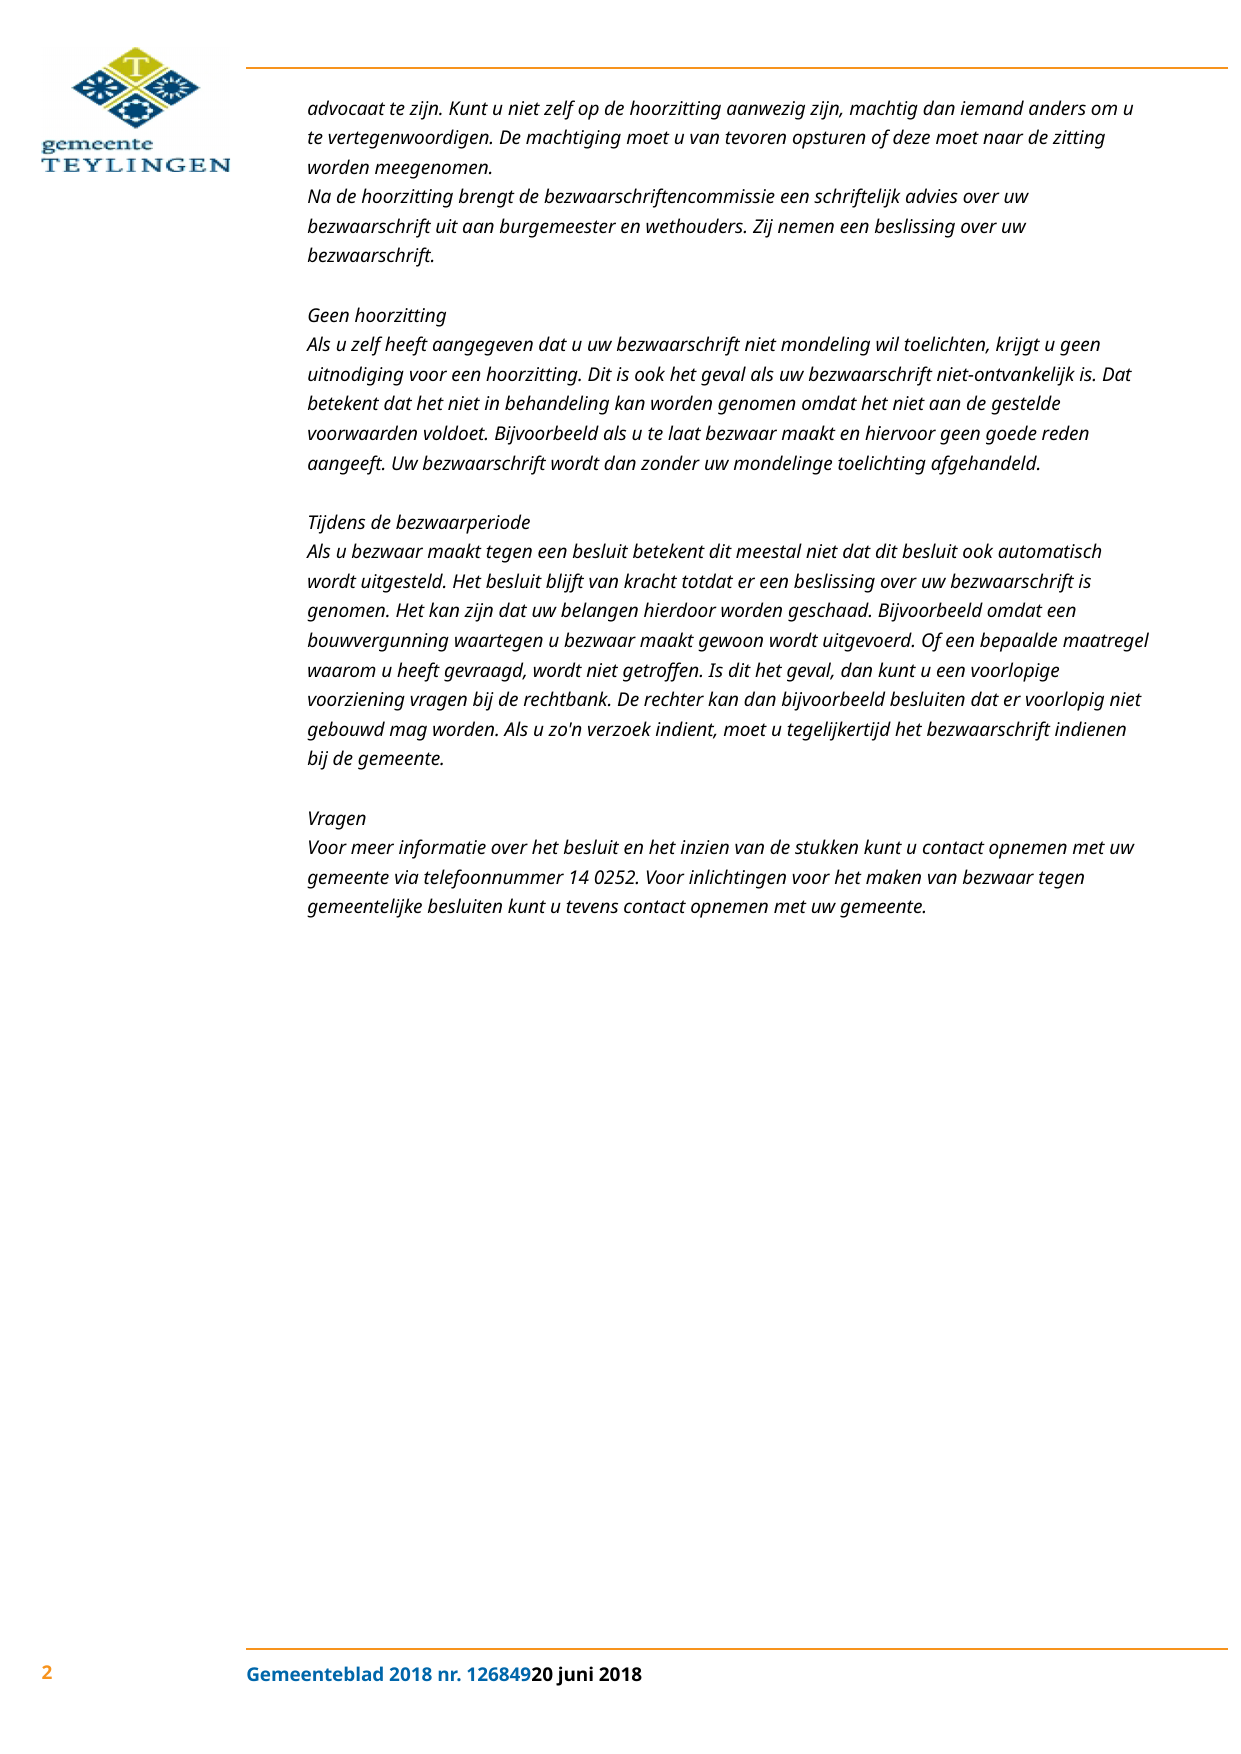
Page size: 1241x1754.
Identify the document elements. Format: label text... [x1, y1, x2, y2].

list Tijdens de bezwaarperiode [248, 509, 1152, 535]
list Na de hoorzitting brengt de bezwaarschriftencommissie een schriftelijk advies over uw bezwaarschrift uit aan burgemeester en wethouders. Zij nemen een beslissing over uw bezwaarschrift. [248, 183, 1152, 268]
picture [41, 47, 231, 172]
list Vragen [248, 805, 1152, 831]
list Als u zelf heeft aangegeven dat u uw bezwaarschrift niet mondeling wil toelichten, krijgt u geen uitnodiging voor een hoorzitting. Dit is ook het geval als uw bezwaarschrift niet-ontvankelijk is. Dat betekent dat het niet in behandeling kan worden genomen omdat het niet aan de gestelde voorwaarden voldoet. Bijvoorbeeld als u te laat bezwaar maakt en hiervoor geen goede reden aangeeft. Uw bezwaarschrift wordt dan zonder uw mondelinge toelichting afgehandeld. [248, 331, 1152, 476]
list Als u bezwaar maakt tegen een besluit betekent dit meestal niet dat dit besluit ook automatisch wordt uitgesteld. Het besluit blijft van kracht totdat er een beslissing over uw bezwaarschrift is genomen. Het kan zijn dat uw belangen hierdoor worden geschaad. Bijvoorbeeld omdat een bouwvergunning waartegen u bezwaar maakt gewoon wordt uitgevoerd. Of een bepaalde maatregel waarom u heeft gevraagd, wordt niet getroffen. Is dit het geval, dan kunt u een voorlopige voorziening vragen bij de rechtbank. De rechter kan dan bijvoorbeeld besluiten dat er voorlopig niet gebouwd mag worden. Als u zo'n verzoek indient, moet u tegelijkertijd het bezwaarschrift indienen bij de gemeente. [248, 538, 1152, 771]
list Geen hoorzitting [248, 302, 1152, 328]
list advocaat te zijn. Kunt u niet zelf op de hoorzitting aanwezig zijn, machtig dan iemand anders om u te vertegenwoordigen. De machtiging moet u van tevoren opsturen of deze moet naar de zitting worden meegenomen. [248, 95, 1152, 180]
list Voor meer informatie over het besluit en het inzien van de stukken kunt u contact opnemen met uw gemeente via telefoonnummer 14 0252. Voor inlichtingen voor het maken van bezwaar tegen gemeentelijke besluiten kunt u tevens contact opnemen met uw gemeente. [248, 834, 1152, 919]
